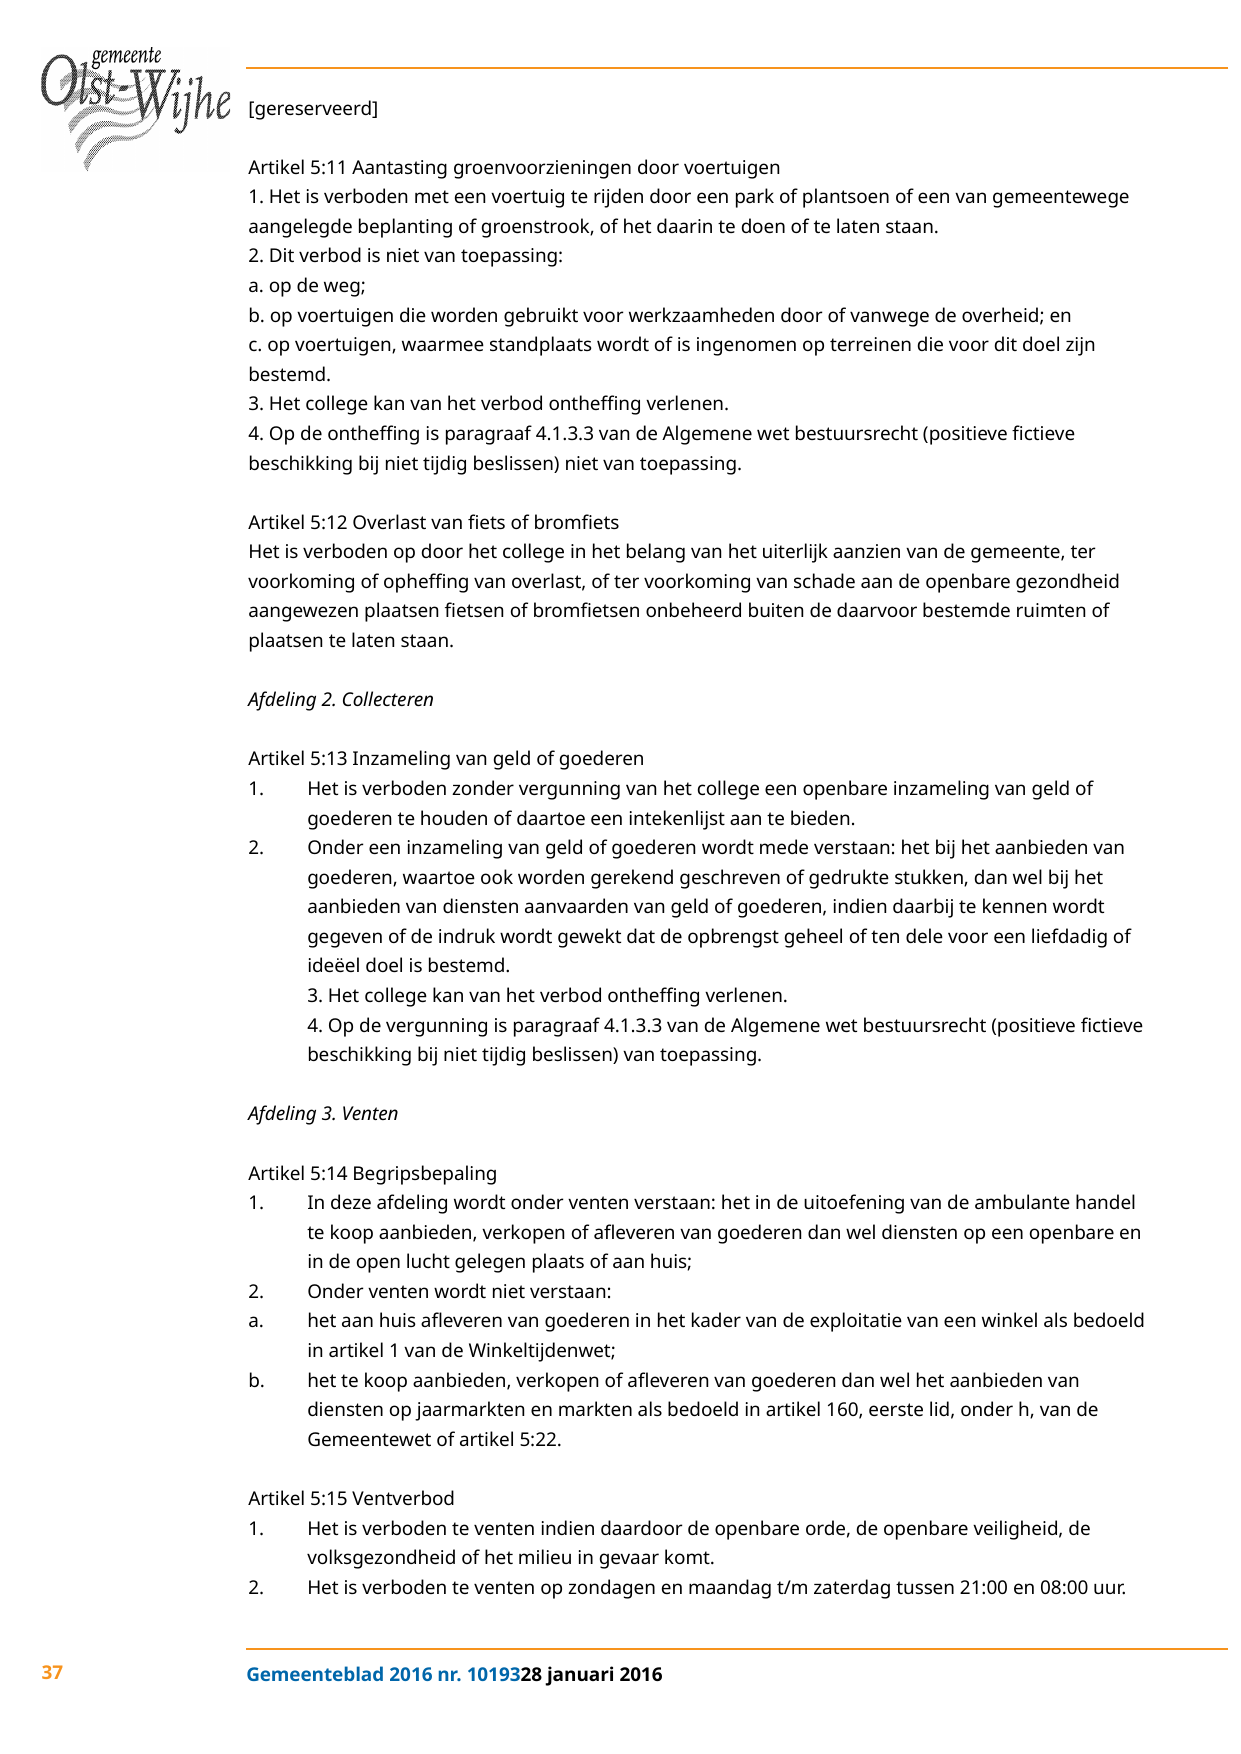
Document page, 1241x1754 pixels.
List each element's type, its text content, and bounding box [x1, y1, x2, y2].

list 3. Het college kan van het verbod ontheffing verlenen. [248, 982, 1152, 1008]
list Onder een inzameling van geld of goederen wordt mede verstaan: het bij het aanbieden van goederen, waartoe ook worden gerekend geschreven of gedrukte stukken, dan wel bij het aanbieden van diensten aanvaarden van geld of goederen, indien daarbij te kennen wordt gegeven of de indruk wordt gewekt dat de opbrengst geheel of ten dele voor een liefdadig of ideëel doel is bestemd. [248, 834, 1152, 978]
text Het is verboden op door het college in het belang van het uiterlijk aanzien van de gemeente, ter voorkoming of opheffing van overlast, of ter voorkoming van schade aan de openbare gezondheid aangewezen plaatsen fietsen of bromfietsen onbeheerd buiten de daarvoor bestemde ruimten of plaatsen te laten staan. [248, 538, 1152, 653]
text Artikel 5:14 Begripsbepaling [248, 1160, 1152, 1186]
text [gereserveerd] [248, 95, 1152, 121]
text c. op voertuigen, waarmee standplaats wordt of is ingenomen op terreinen die voor dit doel zijn bestemd. [248, 331, 1152, 387]
text Artikel 5:15 Ventverbod [248, 1485, 1152, 1511]
picture [41, 47, 231, 172]
text Artikel 5:11 Aantasting groenvoorzieningen door voertuigen [248, 154, 1152, 180]
text a. op de weg; [248, 272, 1152, 298]
list In deze afdeling wordt onder venten verstaan: het in de uitoefening van de ambulante handel te koop aanbieden, verkopen of afleveren van goederen dan wel diensten op een openbare en in de open lucht gelegen plaats of aan huis; [248, 1189, 1152, 1274]
text Afdeling 3. Venten [248, 1101, 1152, 1126]
text 3. Het college kan van het verbod ontheffing verlenen. [248, 391, 1152, 416]
list het aan huis afleveren van goederen in het kader van de exploitatie van een winkel als bedoeld in artikel 1 van de Winkeltijdenwet; [248, 1308, 1152, 1363]
list Het is verboden zonder vergunning van het college een openbare inzameling van geld of goederen te houden of daartoe een intekenlijst aan te bieden. [248, 775, 1152, 831]
list 4. Op de vergunning is paragraaf 4.1.3.3 van de Algemene wet bestuursrecht (positieve fictieve beschikking bij niet tijdig beslissen) van toepassing. [248, 1012, 1152, 1067]
text Artikel 5:13 Inzameling van geld of goederen [248, 746, 1152, 771]
text 4. Op de ontheffing is paragraaf 4.1.3.3 van de Algemene wet bestuursrecht (positieve fictieve beschikking bij niet tijdig beslissen) niet van toepassing. [248, 420, 1152, 476]
text b. op voertuigen die worden gebruikt voor werkzaamheden door of vanwege de overheid; en [248, 302, 1152, 328]
text 1. Het is verboden met een voertuig te rijden door een park of plantsoen of een van gemeentewege aangelegde beplanting of groenstrook, of het daarin te doen of te laten staan. [248, 183, 1152, 239]
text Artikel 5:12 Overlast van fiets of bromfiets [248, 509, 1152, 535]
text 2. Dit verbod is niet van toepassing: [248, 243, 1152, 268]
list Het is verboden te venten indien daardoor de openbare orde, de openbare veiligheid, de volksgezondheid of het milieu in gevaar komt. [248, 1515, 1152, 1570]
list Onder venten wordt niet verstaan: [248, 1278, 1152, 1304]
list het te koop aanbieden, verkopen of afleveren van goederen dan wel het aanbieden van diensten op jaarmarkten en markten als bedoeld in artikel 160, eerste lid, onder h, van de Gemeentewet of artikel 5:22. [248, 1367, 1152, 1452]
text Afdeling 2. Collecteren [248, 686, 1152, 712]
list Het is verboden te venten op zondagen en maandag t/m zaterdag tussen 21:00 en 08:00 uur. [248, 1574, 1152, 1600]
